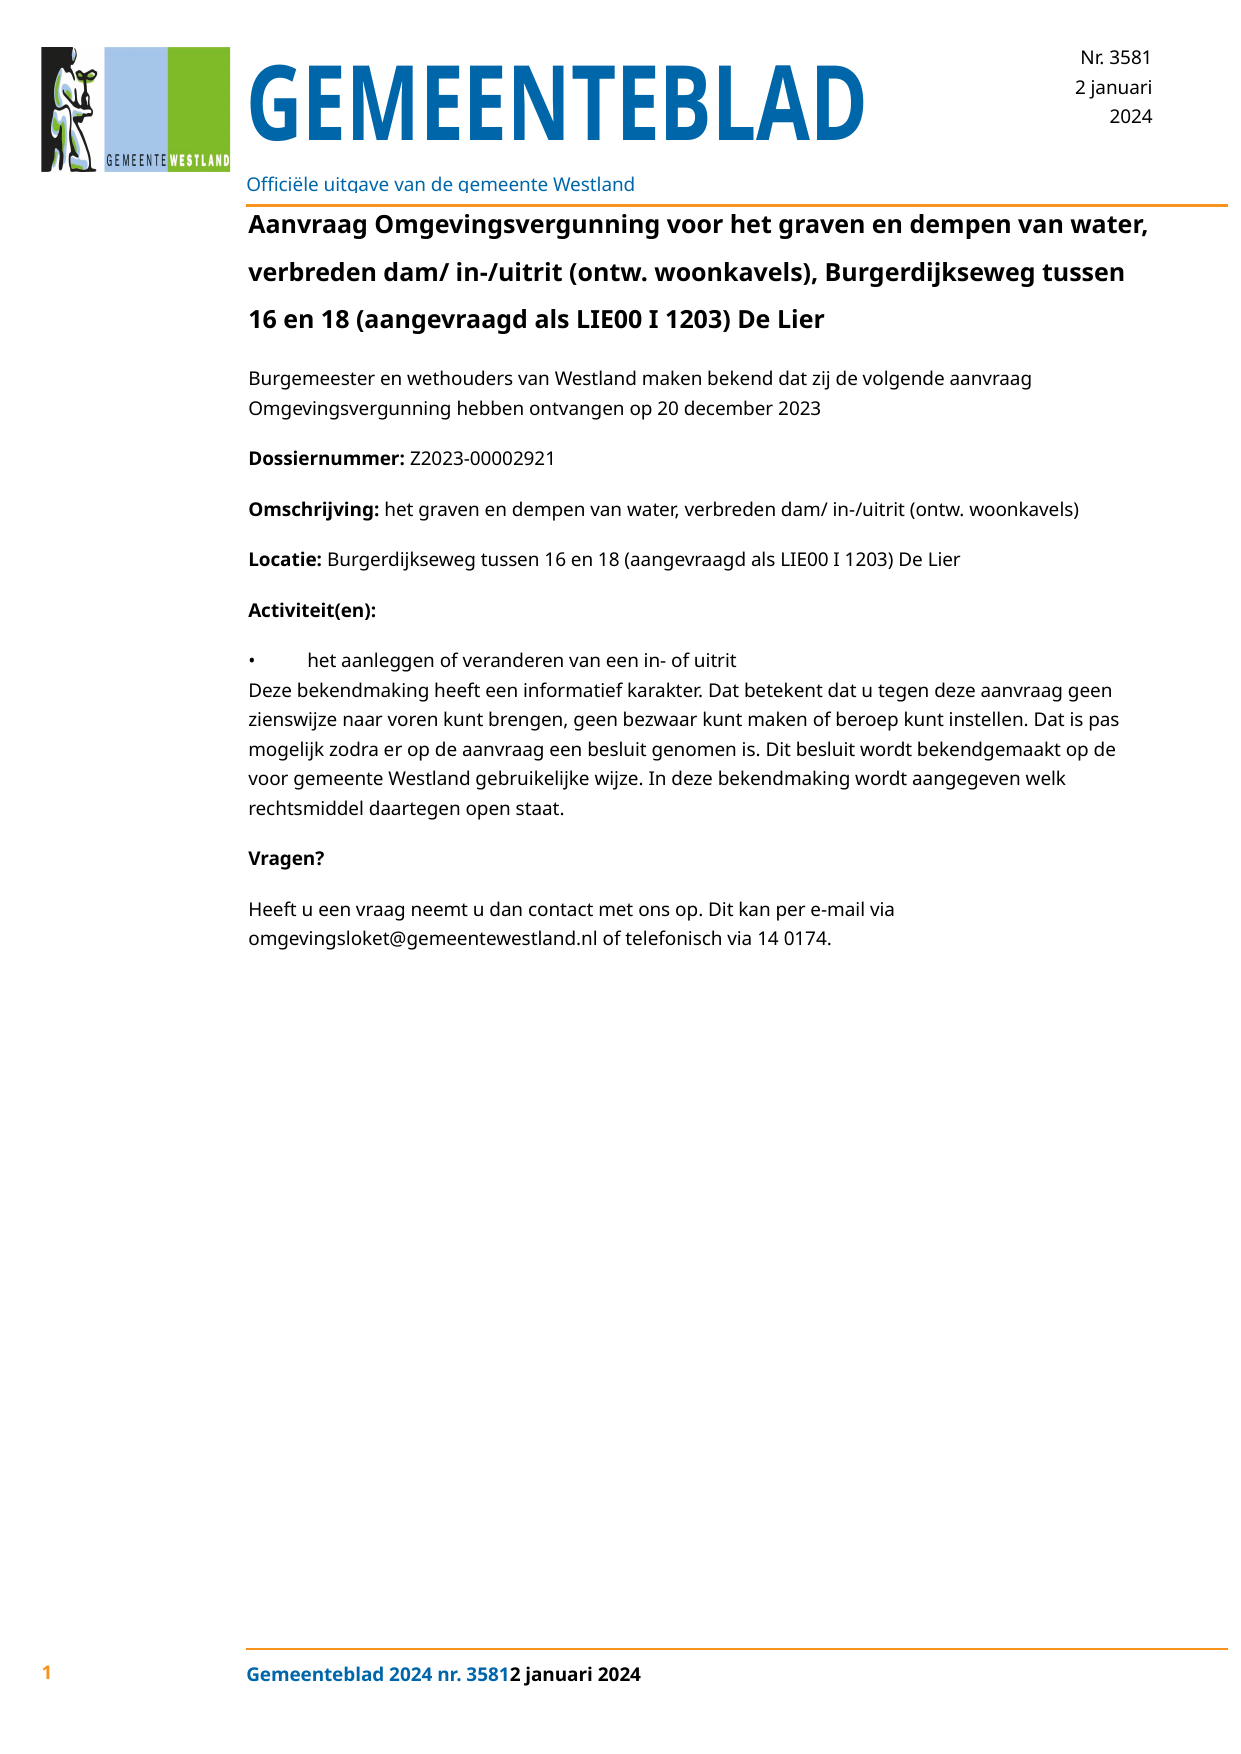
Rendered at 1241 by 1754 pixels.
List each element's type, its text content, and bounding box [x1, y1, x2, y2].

list het aanleggen of veranderen van een in- of uitrit [248, 647, 1152, 673]
text Locatie: Burgerdijkseweg tussen 16 en 18 (aangevraagd als LIE00 I 1203) De Lier [248, 546, 1152, 572]
picture [41, 47, 231, 172]
text Aanvraag Omgevingsvergunning voor het graven en dempen van water, verbreden dam/ in-/uitrit (ontw. woonkavels), Burgerdijkseweg tussen 16 en 18 (aangevraagd als LIE00 I 1203) De Lier [248, 207, 1152, 336]
text Heeft u een vraag neemt u dan contact met ons op. Dit kan per e-mail via omgevingsloket@gemeentewestland.nl of telefonisch via 14 0174. [248, 896, 1152, 951]
text Vragen? [248, 846, 1152, 871]
text Deze bekendmaking heeft een informatief karakter. Dat betekent dat u tegen deze aanvraag geen zienswijze naar voren kunt brengen, geen bezwaar kunt maken of beroep kunt instellen. Dat is pas mogelijk zodra er op de aanvraag een besluit genomen is. Dit besluit wordt bekendgemaakt op de voor gemeente Westland gebruikelijke wijze. In deze bekendmaking wordt aangegeven welk rechtsmiddel daartegen open staat. [248, 677, 1152, 821]
text Omschrijving: het graven en dempen van water, verbreden dam/ in-/uitrit (ontw. woonkavels) [248, 496, 1152, 522]
text Activiteit(en): [248, 597, 1152, 622]
text Burgemeester en wethouders van Westland maken bekend dat zij de volgende aanvraag Omgevingsvergunning hebben ontvangen op 20 december 2023 [248, 366, 1152, 421]
text Dossiernummer: Z2023-00002921 [248, 446, 1152, 471]
